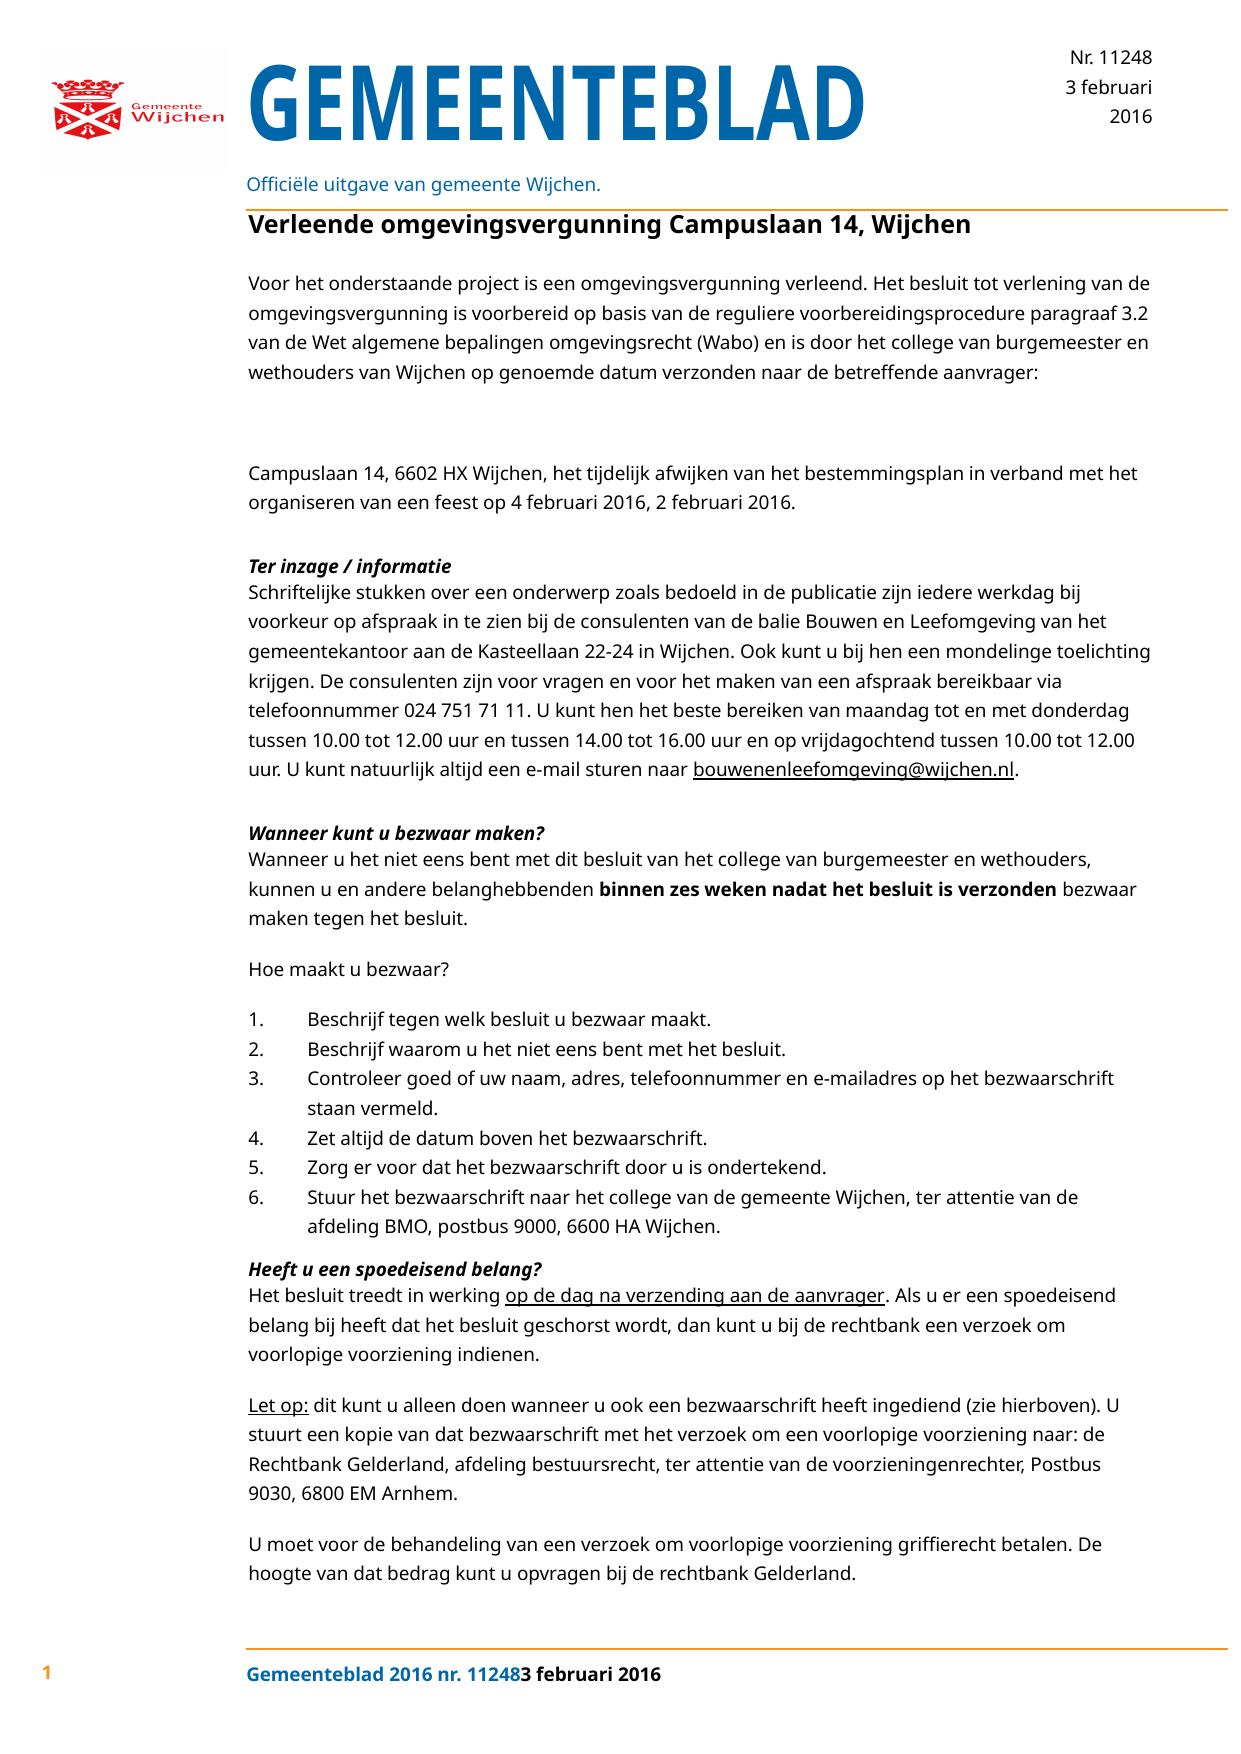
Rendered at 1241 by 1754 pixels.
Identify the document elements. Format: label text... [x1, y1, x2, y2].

text Verleende omgevingsvergunning Campuslaan 14, Wijchen [248, 211, 1152, 241]
list Zorg er voor dat het bezwaarschrift door u is ondertekend. [248, 1154, 1152, 1180]
text Let op: dit kunt u alleen doen wanneer u ook een bezwaarschrift heeft ingediend (zie hierboven). U stuurt een kopie van dat bezwaarschrift met het verzoek om een voorlopige voorziening naar: de Rechtbank Gelderland, afdeling bestuursrecht, ter attentie van de voorzieningenrechter, Postbus 9030, 6800 EM Arnhem. [248, 1392, 1152, 1506]
list Stuur het bezwaarschrift naar het college van de gemeente Wijchen, ter attentie van de afdeling BMO, postbus 9000, 6600 HA Wijchen. [248, 1184, 1152, 1239]
list Zet altijd de datum boven het bezwaarschrift. [248, 1125, 1152, 1150]
text Wanneer u het niet eens bent met dit besluit van het college van burgemeester en wethouders, kunnen u en andere belanghebbenden binnen zes weken nadat het besluit is verzonden bezwaar maken tegen het besluit. [248, 846, 1152, 931]
text Hoe maakt u bezwaar? [248, 956, 1152, 982]
text Het besluit treedt in werking op de dag na verzending aan de aanvrager. Als u er een spoedeisend belang bij heeft dat het besluit geschorst wordt, dan kunt u bij de rechtbank een verzoek om voorlopige voorziening indienen. [248, 1282, 1152, 1367]
list Controleer goed of uw naam, adres, telefoonnummer en e-mailadres op het bezwaarschrift staan vermeld. [248, 1066, 1152, 1121]
text U moet voor de behandeling van een verzoek om voorlopige voorziening griffierecht betalen. De hoogte van dat bedrag kunt u opvragen bij de rechtbank Gelderland. [248, 1531, 1152, 1586]
text Campuslaan 14, 6602 HX Wijchen, het tijdelijk afwijken van het bestemmingsplan in verband met het organiseren van een feest op 4 februari 2016, 2 februari 2016. [248, 460, 1152, 515]
picture [41, 47, 231, 172]
list Beschrijf tegen welk besluit u bezwaar maakt. [248, 1006, 1152, 1032]
text Heeft u een spoedeisend belang? [248, 1257, 1152, 1282]
text Voor het onderstaande project is een omgevingsvergunning verleend. Het besluit tot verlening van de omgevingsvergunning is voorbereid op basis van de reguliere voorbereidingsprocedure paragraaf 3.2 van de Wet algemene bepalingen omgevingsrecht (Wabo) en is door het college van burgemeester en wethouders van Wijchen op genoemde datum verzonden naar de betreffende aanvrager: [248, 270, 1152, 385]
text Ter inzage / informatie [248, 553, 1152, 579]
list Beschrijf waarom u het niet eens bent met het besluit. [248, 1036, 1152, 1062]
text Schriftelijke stukken over een onderwerp zoals bedoeld in de publicatie zijn iedere werkdag bij voorkeur op afspraak in te zien bij de consulenten van de balie Bouwen en Leefomgeving van het gemeentekantoor aan de Kasteellaan 22-24 in Wijchen. Ook kunt u bij hen een mondelinge toelichting krijgen. De consulenten zijn voor vragen en voor het maken van een afspraak bereikbaar via telefoonnummer 024 751 71 11. U kunt hen het beste bereiken van maandag tot en met donderdag tussen 10.00 tot 12.00 uur en tussen 14.00 tot 16.00 uur en op vrijdagochtend tussen 10.00 tot 12.00 uur. U kunt natuurlijk altijd een e-mail sturen naar bouwenenleefomgeving@wijchen.nl. [248, 579, 1152, 782]
text Wanneer kunt u bezwaar maken? [248, 821, 1152, 846]
